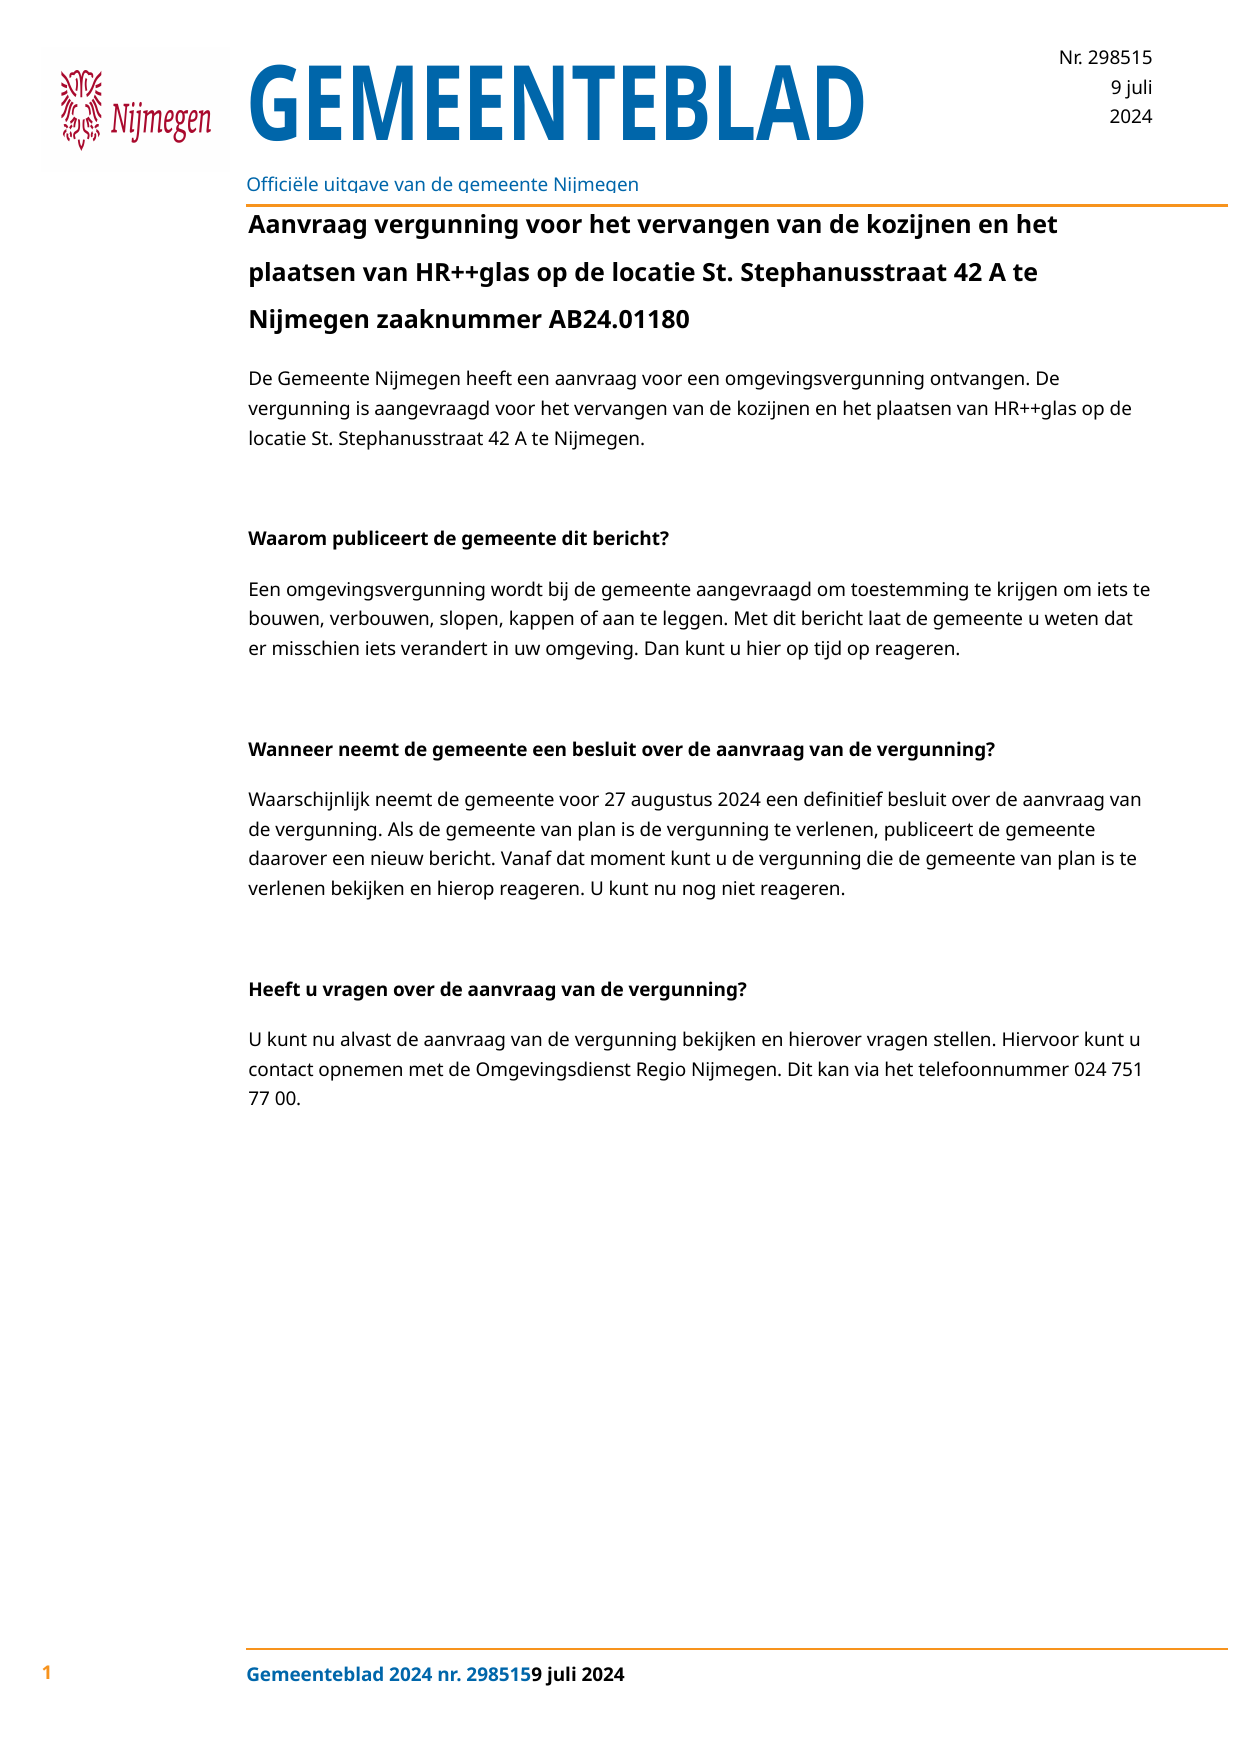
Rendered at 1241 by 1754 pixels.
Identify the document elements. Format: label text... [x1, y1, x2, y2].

text U kunt nu alvast de aanvraag van de vergunning bekijken en hierover vragen stellen. Hiervoor kunt u contact opnemen met de Omgevingsdienst Regio Nijmegen. Dit kan via het telefoonnummer 024 751 77 00. [248, 1026, 1152, 1111]
text De Gemeente Nijmegen heeft een aanvraag voor een omgevingsvergunning ontvangen. De vergunning is aangevraagd voor het vervangen van de kozijnen en het plaatsen van HR++glas op de locatie St. Stephanusstraat 42 A te Nijmegen. [248, 366, 1152, 450]
text Waarom publiceert de gemeente dit bericht? [248, 526, 1152, 551]
text Waarschijnlijk neemt de gemeente voor 27 augustus 2024 een definitief besluit over de aanvraag van de vergunning. Als de gemeente van plan is de vergunning te verlenen, publiceert de gemeente daarover een nieuw bericht. Vanaf dat moment kunt u de vergunning die de gemeente van plan is te verlenen bekijken en hierop reageren. U kunt nu nog niet reageren. [248, 786, 1152, 901]
text Wanneer neemt de gemeente een besluit over de aanvraag van de vergunning? [248, 736, 1152, 762]
picture [41, 47, 231, 172]
text Heeft u vragen over de aanvraag van de vergunning? [248, 976, 1152, 1002]
text Een omgevingsvergunning wordt bij de gemeente aangevraagd om toestemming te krijgen om iets te bouwen, verbouwen, slopen, kappen of aan te leggen. Met dit bericht laat de gemeente u weten dat er misschien iets verandert in uw omgeving. Dan kunt u hier op tijd op reageren. [248, 576, 1152, 661]
text Aanvraag vergunning voor het vervangen van de kozijnen en het plaatsen van HR++glas op de locatie St. Stephanusstraat 42 A te Nijmegen zaaknummer AB24.01180 [248, 207, 1152, 336]
